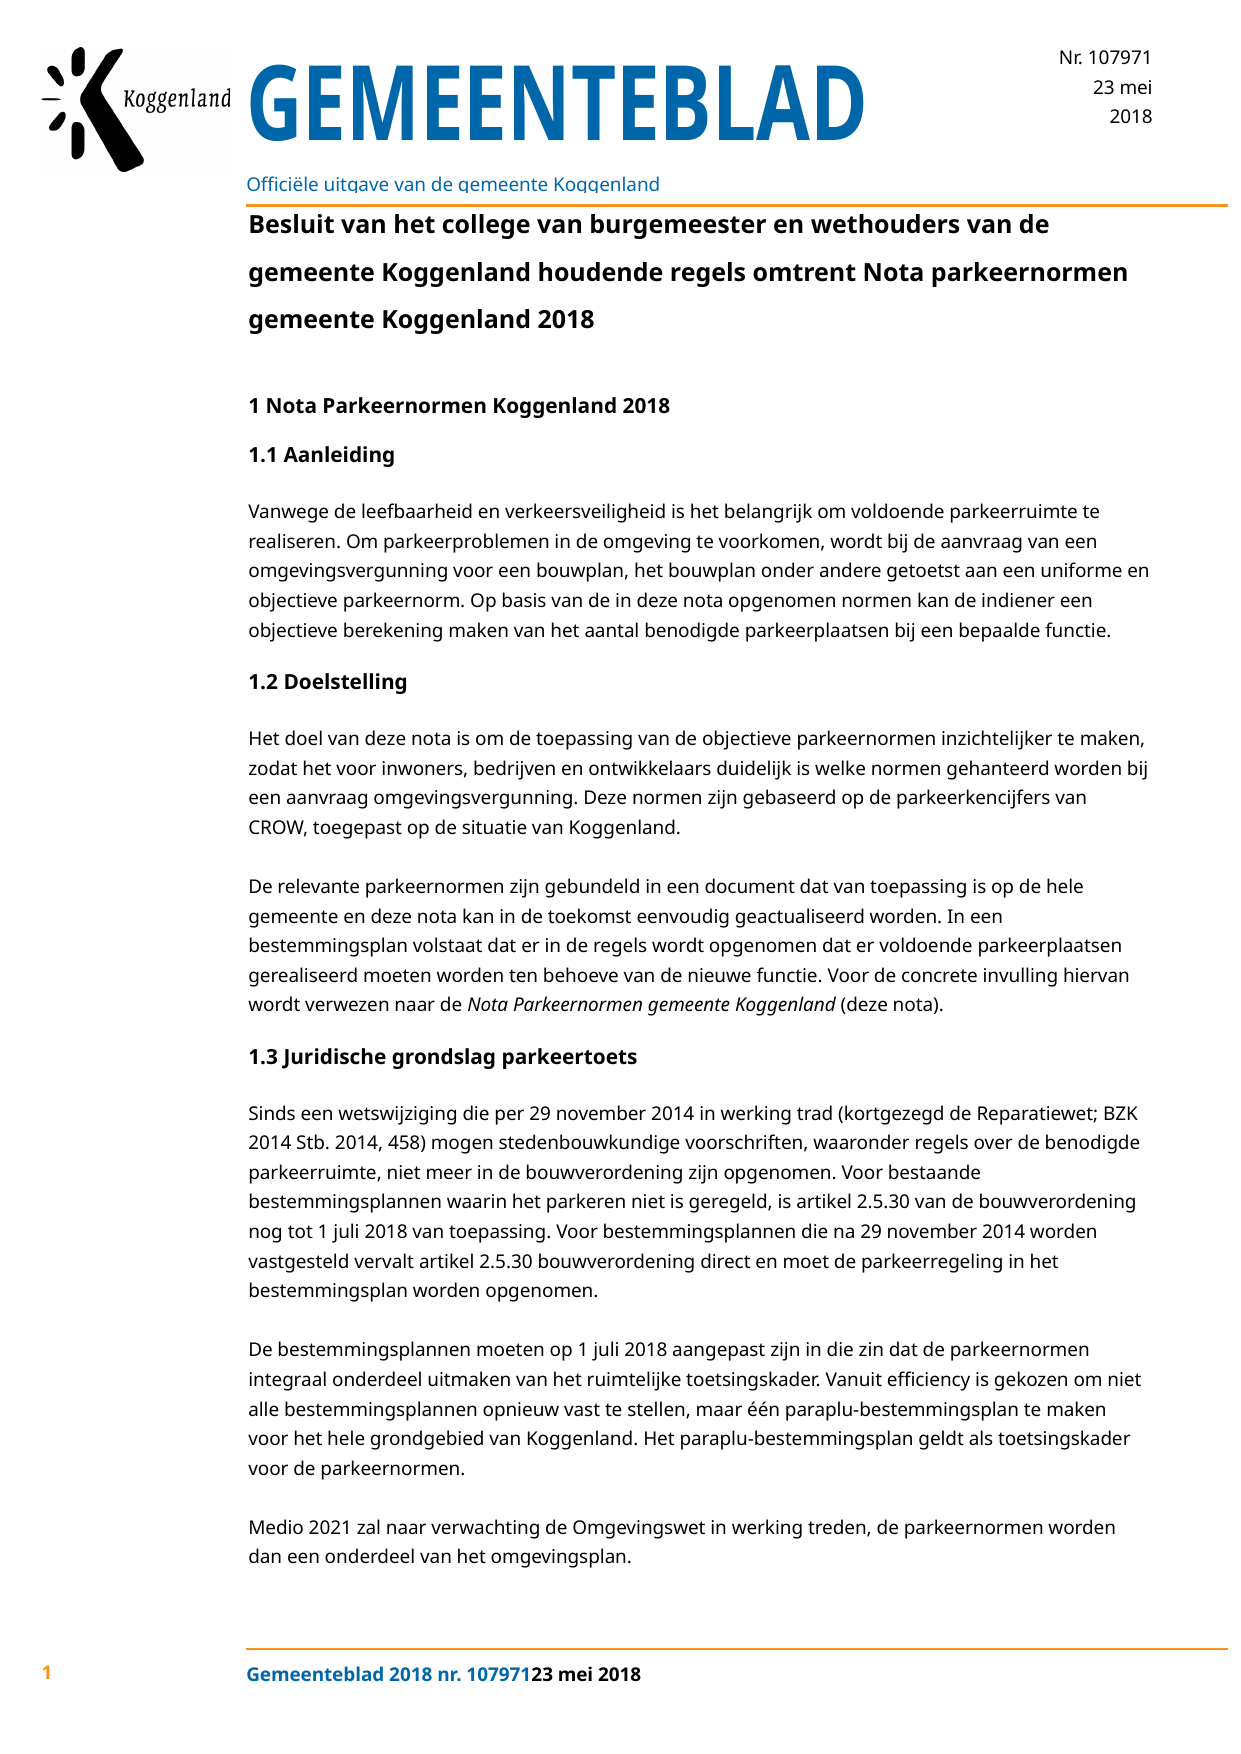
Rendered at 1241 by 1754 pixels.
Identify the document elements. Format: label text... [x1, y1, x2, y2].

text Besluit van het college van burgemeester en wethouders van de gemeente Koggenland houdende regels omtrent Nota parkeernormen gemeente Koggenland 2018 [248, 207, 1152, 336]
text De bestemmingsplannen moeten op 1 juli 2018 aangepast zijn in die zin dat de parkeernormen integraal onderdeel uitmaken van het ruimtelijke toetsingskader. Vanuit efficiency is gekozen om niet alle bestemmingsplannen opnieuw vast te stellen, maar één paraplu-bestemmingsplan te maken voor het hele grondgebied van Koggenland. Het paraplu-bestemmingsplan geldt als toetsingskader voor de parkeernormen. [248, 1337, 1152, 1481]
text 1.2 Doelstelling [248, 667, 1152, 696]
text Het doel van deze nota is om de toepassing van de objectieve parkeernormen inzichtelijker te maken, zodat het voor inwoners, bedrijven en ontwikkelaars duidelijk is welke normen gehanteerd worden bij een aanvraag omgevingsvergunning. Deze normen zijn gebaseerd op de parkeerkencijfers van CROW, toegepast op de situatie van Koggenland. [248, 725, 1152, 840]
text 1.1 Aanleiding [248, 441, 1152, 469]
text 1 Nota Parkeernormen Koggenland 2018 [248, 391, 1152, 420]
text Sinds een wetswijziging die per 29 november 2014 in werking trad (kortgezegd de Reparatiewet; BZK 2014 Stb. 2014, 458) mogen stedenbouwkundige voorschriften, waaronder regels over de benodigde parkeerruimte, niet meer in de bouwverordening zijn opgenomen. Voor bestaande bestemmingsplannen waarin het parkeren niet is geregeld, is artikel 2.5.30 van de bouwverordening nog tot 1 juli 2018 van toepassing. Voor bestemmingsplannen die na 29 november 2014 worden vastgesteld vervalt artikel 2.5.30 bouwverordening direct en moet de parkeerregeling in het bestemmingsplan worden opgenomen. [248, 1100, 1152, 1303]
text De relevante parkeernormen zijn gebundeld in een document dat van toepassing is op de hele gemeente en deze nota kan in de toekomst eenvoudig geactualiseerd worden. In een bestemmingsplan volstaat dat er in de regels wordt opgenomen dat er voldoende parkeerplaatsen gerealiseerd moeten worden ten behoeve van de nieuwe functie. Voor de concrete invulling hiervan wordt verwezen naar de Nota Parkeernormen gemeente Koggenland (deze nota). [248, 873, 1152, 1017]
text Medio 2021 zal naar verwachting de Omgevingswet in werking treden, de parkeernormen worden dan een onderdeel van het omgevingsplan. [248, 1514, 1152, 1569]
text 1.3 Juridische grondslag parkeertoets [248, 1042, 1152, 1070]
picture [41, 47, 231, 172]
text Vanwege de leefbaarheid en verkeersveiligheid is het belangrijk om voldoende parkeerruimte te realiseren. Om parkeerproblemen in de omgeving te voorkomen, wordt bij de aanvraag van een omgevingsvergunning voor een bouwplan, het bouwplan onder andere getoetst aan een uniforme en objectieve parkeernorm. Op basis van de in deze nota opgenomen normen kan de indiener een objectieve berekening maken van het aantal benodigde parkeerplaatsen bij een bepaalde functie. [248, 498, 1152, 643]
